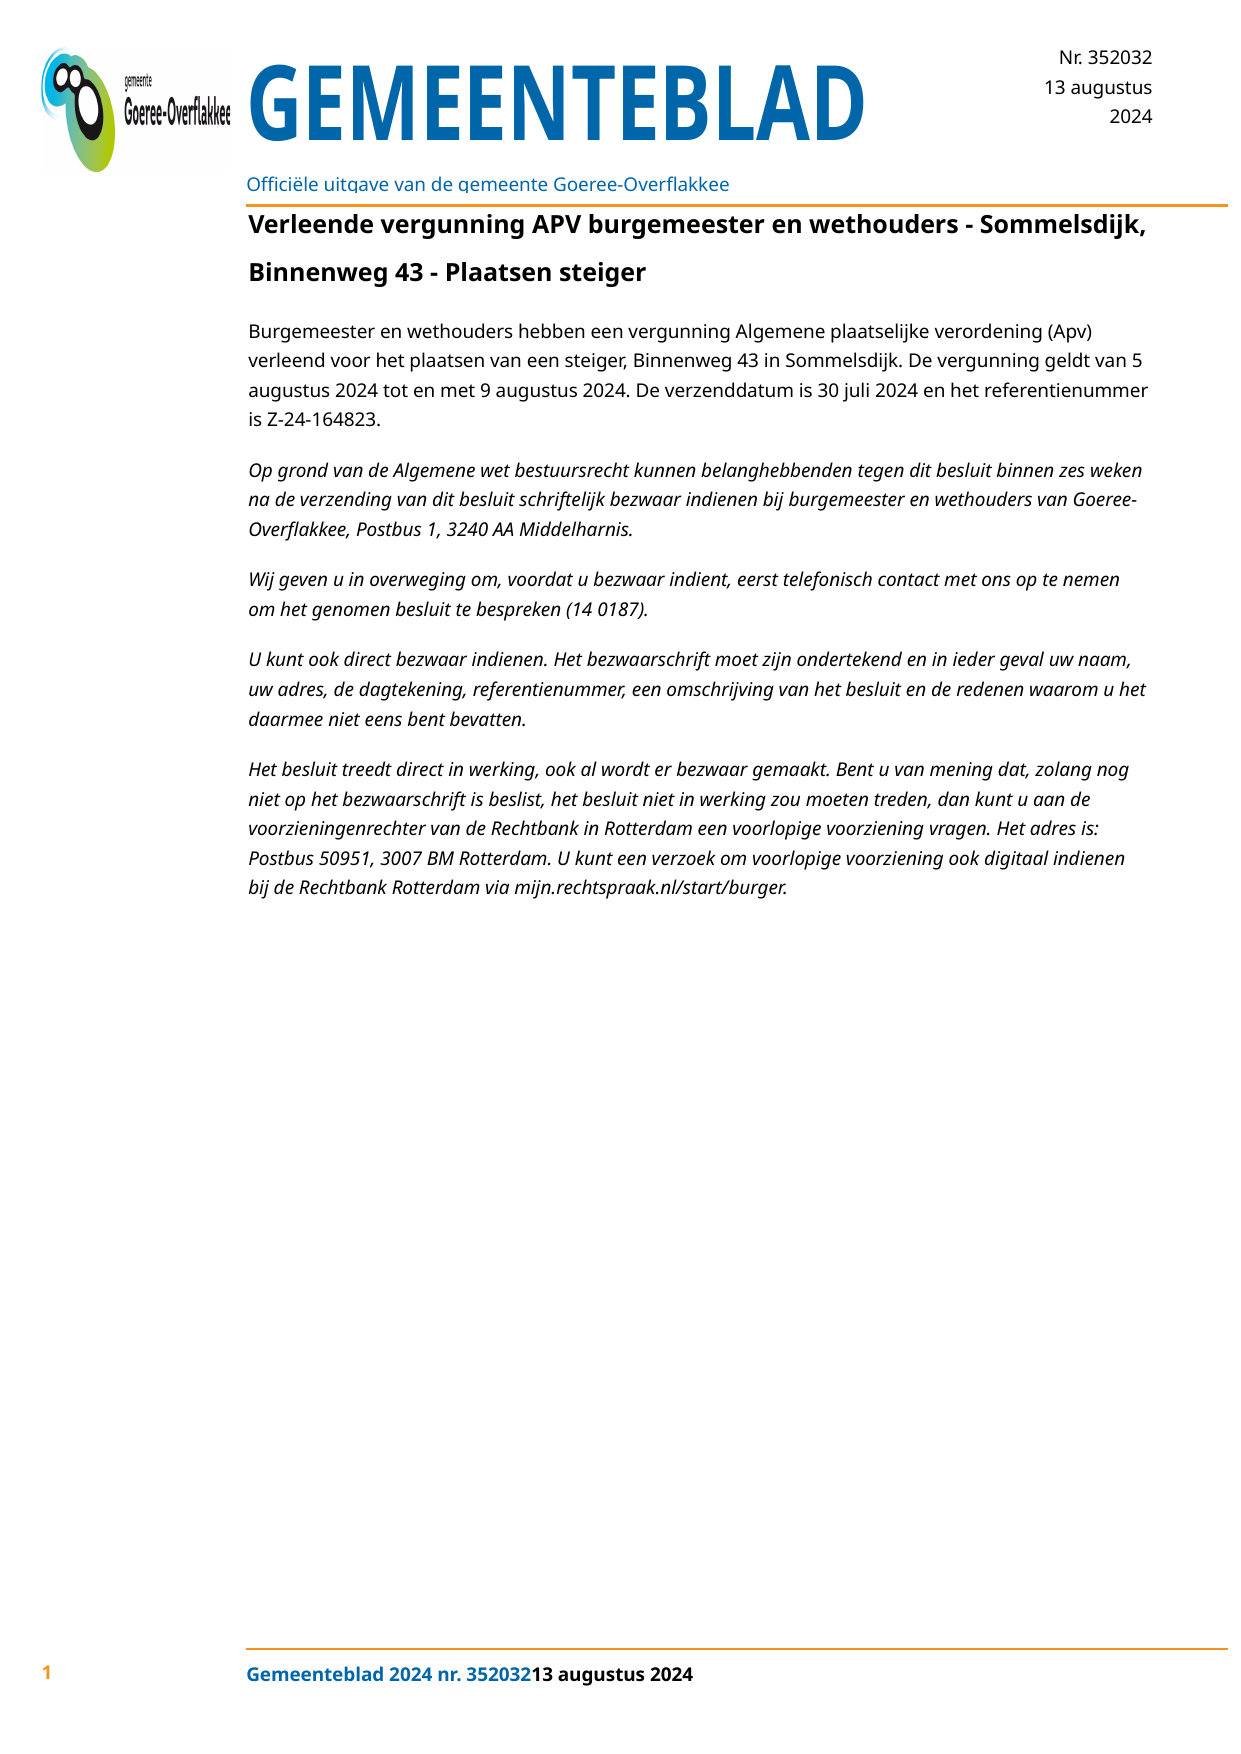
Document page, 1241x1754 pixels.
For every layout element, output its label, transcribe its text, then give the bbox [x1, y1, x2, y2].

text Wij geven u in overweging om, voordat u bezwaar indient, eerst telefonisch contact met ons op te nemen om het genomen besluit te bespreken (14 0187). [248, 567, 1152, 622]
picture [41, 47, 231, 172]
text Het besluit treedt direct in werking, ook al wordt er bezwaar gemaakt. Bent u van mening dat, zolang nog niet op het bezwaarschrift is beslist, het besluit niet in werking zou moeten treden, dan kunt u aan de voorzieningenrechter van de Rechtbank in Rotterdam een voorlopige voorziening vragen. Het adres is: Postbus 50951, 3007 BM Rotterdam. U kunt een verzoek om voorlopige voorziening ook digitaal indienen bij de Rechtbank Rotterdam via mijn.rechtspraak.nl/start/burger. [248, 756, 1152, 900]
text Verleende vergunning APV burgemeester en wethouders - Sommelsdijk, Binnenweg 43 - Plaatsen steiger [248, 207, 1152, 288]
text Op grond van de Algemene wet bestuursrecht kunnen belanghebbenden tegen dit besluit binnen zes weken na de verzending van dit besluit schriftelijk bezwaar indienen bij burgemeester en wethouders van Goeree-Overflakkee, Postbus 1, 3240 AA Middelharnis. [248, 457, 1152, 542]
text U kunt ook direct bezwaar indienen. Het bezwaarschrift moet zijn ondertekend en in ieder geval uw naam, uw adres, de dagtekening, referentienummer, een omschrijving van het besluit en de redenen waarom u het daarmee niet eens bent bevatten. [248, 647, 1152, 732]
text Burgemeester en wethouders hebben een vergunning Algemene plaatselijke verordening (Apv) verleend voor het plaatsen van een steiger, Binnenweg 43 in Sommelsdijk. De vergunning geldt van 5 augustus 2024 tot en met 9 augustus 2024. De verzenddatum is 30 juli 2024 en het referentienummer is Z-24-164823. [248, 318, 1152, 432]
